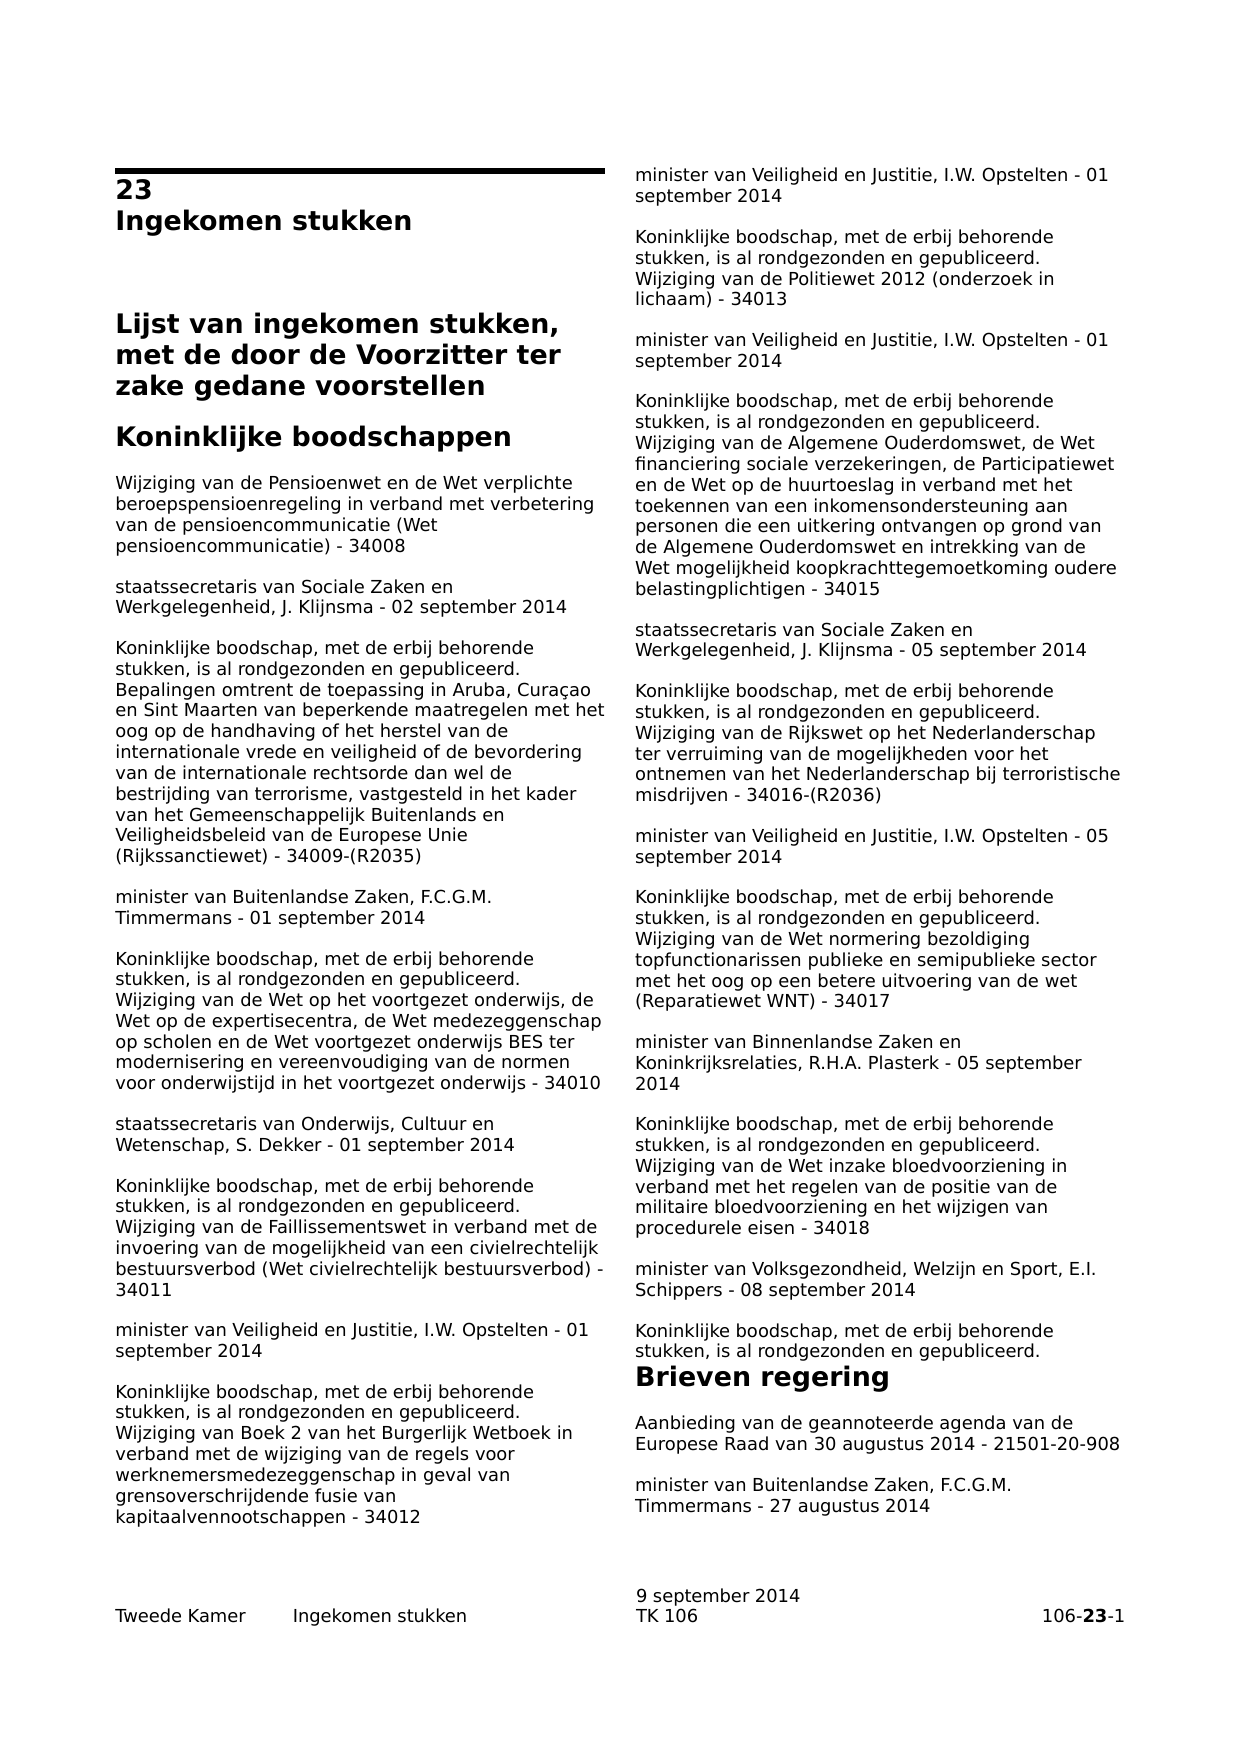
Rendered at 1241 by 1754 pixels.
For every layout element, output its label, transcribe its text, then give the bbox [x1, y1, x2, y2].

text Wijziging van de Faillissementswet in verband met de invoering van de mogelijkheid van een civielrechtelijk bestuursverbod (Wet civielrechtelijk bestuursverbod) - 34011 [115, 1217, 605, 1300]
text Koninklijke boodschap, met de erbij behorende stukken, is al rondgezonden en gepubliceerd. [635, 1114, 1125, 1156]
text Koninklijke boodschap, met de erbij behorende stukken, is al rondgezonden en gepubliceerd. [635, 227, 1125, 268]
text Koninklijke boodschap, met de erbij behorende stukken, is al rondgezonden en gepubliceerd. [115, 638, 605, 679]
text minister van Veiligheid en Justitie, I.W. Opstelten - 05 september 2014 [635, 826, 1125, 867]
text staatssecretaris van Onderwijs, Cultuur en Wetenschap, S. Dekker - 01 september 2014 [115, 1114, 605, 1155]
text Wijziging van de Rijkswet op het Nederlanderschap ter verruiming van de mogelijkheden voor het ontnemen van het Nederlanderschap bij terroristische misdrijven - 34016-(R2036) [635, 722, 1125, 806]
title Koninklijke boodschappen [115, 422, 605, 453]
text minister van Buitenlandse Zaken, F.C.G.M. Timmermans - 01 september 2014 [115, 887, 605, 928]
text minister van Veiligheid en Justitie, I.W. Opstelten - 01 september 2014 [115, 1320, 605, 1362]
text Wijziging van de Pensioenwet en de Wet verplichte beroepspensioenregeling in verband met verbetering van de pensioencommunicatie (Wet pensioencommunicatie) - 34008 [115, 473, 605, 556]
text staatssecretaris van Sociale Zaken en Werkgelegenheid, J. Klijnsma - 02 september 2014 [115, 576, 605, 618]
text minister van Veiligheid en Justitie, I.W. Opstelten - 01 september 2014 [635, 165, 1125, 207]
text Wijziging van de Algemene Ouderdomswet, de Wet financiering sociale verzekeringen, de Participatiewet en de Wet op de huurtoeslag in verband met het toekennen van een inkomensondersteuning aan personen die een uitkering ontvangen op grond van de Algemene Ouderdomswet en intrekking van de Wet mogelijkheid koopkrachttegemoetkoming oudere belastingplichtigen - 34015 [635, 433, 1125, 599]
title Lijst van ingekomen stukken, met de door de Voorzitter ter zake gedane voorstellen [115, 308, 605, 402]
title Brieven regering [635, 1362, 1125, 1393]
text Wijziging van de Wet inzake bloedvoorziening in verband met het regelen van de positie van de militaire bloedvoorziening en het wijzigen van procedurele eisen - 34018 [635, 1156, 1125, 1239]
text Koninklijke boodschap, met de erbij behorende stukken, is al rondgezonden en gepubliceerd. [635, 681, 1125, 722]
text minister van Buitenlandse Zaken, F.C.G.M. Timmermans - 27 augustus 2014 [635, 1475, 1125, 1516]
text Koninklijke boodschap, met de erbij behorende stukken, is al rondgezonden en gepubliceerd. [635, 1320, 1125, 1362]
text Wijziging van de Politiewet 2012 (onderzoek in lichaam) - 34013 [635, 268, 1125, 310]
text Koninklijke boodschap, met de erbij behorende stukken, is al rondgezonden en gepubliceerd. [115, 1175, 605, 1217]
text Aanbieding van de geannoteerde agenda van de Europese Raad van 30 augustus 2014 - 21501-20-908 [635, 1413, 1125, 1455]
text Koninklijke boodschap, met de erbij behorende stukken, is al rondgezonden en gepubliceerd. [115, 1382, 605, 1423]
text minister van Veiligheid en Justitie, I.W. Opstelten - 01 september 2014 [635, 330, 1125, 371]
text minister van Binnenlandse Zaken en Koninkrijksrelaties, R.H.A. Plasterk - 05 september 2014 [635, 1032, 1125, 1094]
text Koninklijke boodschap, met de erbij behorende stukken, is al rondgezonden en gepubliceerd. [115, 948, 605, 990]
text Koninklijke boodschap, met de erbij behorende stukken, is al rondgezonden en gepubliceerd. [635, 391, 1125, 433]
text Wijziging van Boek 2 van het Burgerlijk Wetboek in verband met de wijziging van de regels voor werknemersmedezeggenschap in geval van grensoverschrijdende fusie van kapitaalvennootschappen - 34012 [115, 1423, 605, 1527]
text Wijziging van de Wet op het voortgezet onderwijs, de Wet op de expertisecentra, de Wet medezeggenschap op scholen en de Wet voortgezet onderwijs BES ter modernisering en vereenvoudiging van de normen voor onderwijstijd in het voortgezet onderwijs - 34010 [115, 990, 605, 1094]
text Bepalingen omtrent de toepassing in Aruba, Curaçao en Sint Maarten van beperkende maatregelen met het oog op de handhaving of het herstel van de internationale vrede en veiligheid of de bevordering van de internationale rechtsorde dan wel de bestrijding van terrorisme, vastgesteld in het kader van het Gemeenschappelijk Buitenlands en Veiligheidsbeleid van de Europese Unie (Rijkssanctiewet) - 34009-(R2035) [115, 679, 605, 867]
text minister van Volksgezondheid, Welzijn en Sport, E.I. Schippers - 08 september 2014 [635, 1259, 1125, 1300]
text Wijziging van de Wet normering bezoldiging topfunctionarissen publieke en semipublieke sector met het oog op een betere uitvoering van de wet (Reparatiewet WNT) - 34017 [635, 929, 1125, 1012]
text Koninklijke boodschap, met de erbij behorende stukken, is al rondgezonden en gepubliceerd. [635, 887, 1125, 929]
text staatssecretaris van Sociale Zaken en Werkgelegenheid, J. Klijnsma - 05 september 2014 [635, 619, 1125, 661]
title 23 Ingekomen stukken [115, 174, 605, 237]
